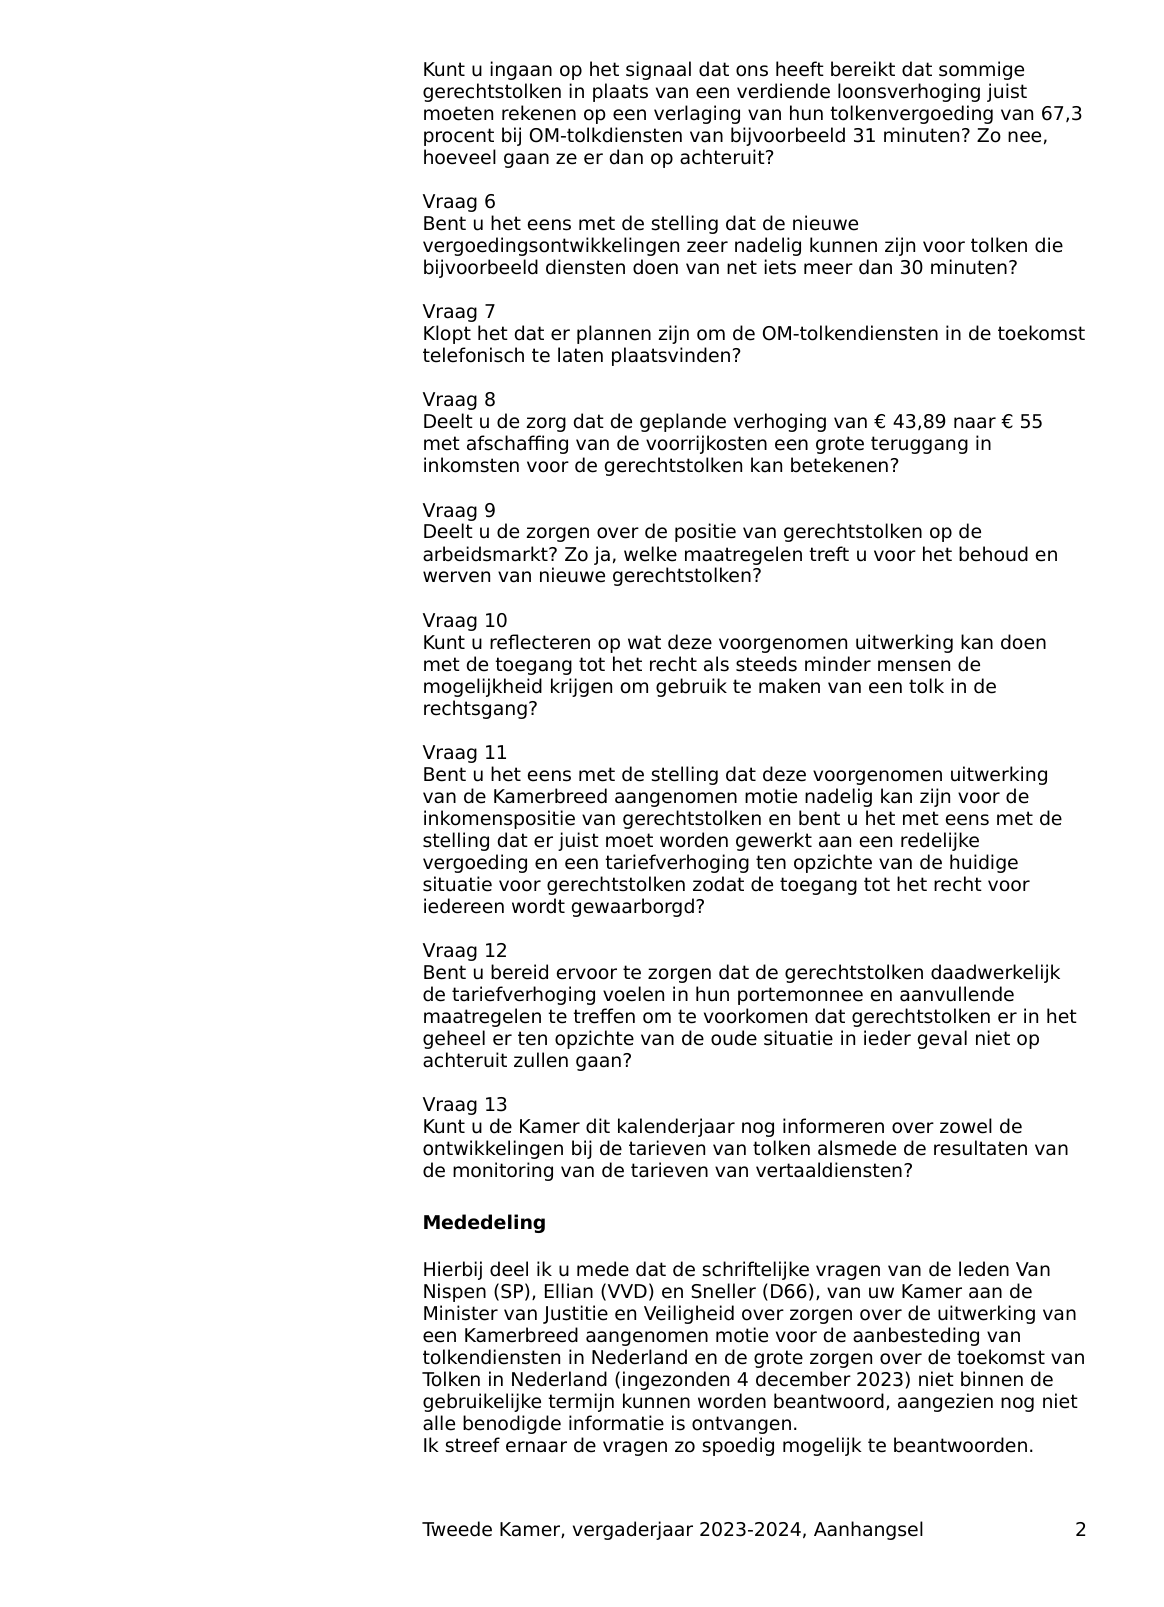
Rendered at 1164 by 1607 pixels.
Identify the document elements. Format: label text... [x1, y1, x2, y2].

text Vraag 11 [422, 742, 1087, 764]
text Vraag 6 [422, 191, 1087, 213]
text Hierbij deel ik u mede dat de schriftelijke vragen van de leden Van Nispen (SP), Ellian (VVD) en Sneller (D66), van uw Kamer aan de Minister van Justitie en Veiligheid over zorgen over de uitwerking van een Kamerbreed aangenomen motie voor de aanbesteding van tolkendiensten in Nederland en de grote zorgen over de toekomst van Tolken in Nederland (ingezonden 4 december 2023) niet binnen de gebruikelijke termijn kunnen worden beantwoord, aangezien nog niet alle benodigde informatie is ontvangen. [422, 1259, 1087, 1434]
text Ik streef ernaar de vragen zo spoedig mogelijk te beantwoorden. [422, 1434, 1087, 1456]
text Deelt u de zorgen over de positie van gerechtstolken op de arbeidsmarkt? Zo ja, welke maatregelen treft u voor het behoud en werven van nieuwe gerechtstolken? [422, 521, 1087, 587]
text Vraag 8 [422, 389, 1087, 411]
text Bent u het eens met de stelling dat deze voorgenomen uitwerking van de Kamerbreed aangenomen motie nadelig kan zijn voor de inkomenspositie van gerechtstolken en bent u het met eens met de stelling dat er juist moet worden gewerkt aan een redelijke vergoeding en een tariefverhoging ten opzichte van de huidige situatie voor gerechtstolken zodat de toegang tot het recht voor iedereen wordt gewaarborgd? [422, 764, 1087, 917]
text Vraag 13 [422, 1094, 1087, 1116]
text Vraag 12 [422, 940, 1087, 962]
text Bent u bereid ervoor te zorgen dat de gerechtstolken daadwerkelijk de tariefverhoging voelen in hun portemonnee en aanvullende maatregelen te treffen om te voorkomen dat gerechtstolken er in het geheel er ten opzichte van de oude situatie in ieder geval niet op achteruit zullen gaan? [422, 962, 1087, 1072]
text Deelt u de zorg dat de geplande verhoging van € 43,89 naar € 55 met afschaffing van de voorrijkosten een grote teruggang in inkomsten voor de gerechtstolken kan betekenen? [422, 411, 1087, 477]
text Klopt het dat er plannen zijn om de OM-tolkendiensten in de toekomst telefonisch te laten plaatsvinden? [422, 323, 1087, 367]
text Kunt u reflecteren op wat deze voorgenomen uitwerking kan doen met de toegang tot het recht als steeds minder mensen de mogelijkheid krijgen om gebruik te maken van een tolk in de rechtsgang? [422, 632, 1087, 719]
text Kunt u ingaan op het signaal dat ons heeft bereikt dat sommige gerechtstolken in plaats van een verdiende loonsverhoging juist moeten rekenen op een verlaging van hun tolkenvergoeding van 67,3 procent bij OM-tolkdiensten van bijvoorbeeld 31 minuten? Zo nee, hoeveel gaan ze er dan op achteruit? [422, 59, 1087, 169]
subtitle Mededeling [422, 1212, 1087, 1234]
text Vraag 9 [422, 499, 1087, 521]
text Bent u het eens met de stelling dat de nieuwe vergoedingsontwikkelingen zeer nadelig kunnen zijn voor tolken die bijvoorbeeld diensten doen van net iets meer dan 30 minuten? [422, 213, 1087, 279]
text Vraag 7 [422, 301, 1087, 323]
text Vraag 10 [422, 609, 1087, 632]
text Kunt u de Kamer dit kalenderjaar nog informeren over zowel de ontwikkelingen bij de tarieven van tolken alsmede de resultaten van de monitoring van de tarieven van vertaaldiensten? [422, 1116, 1087, 1182]
